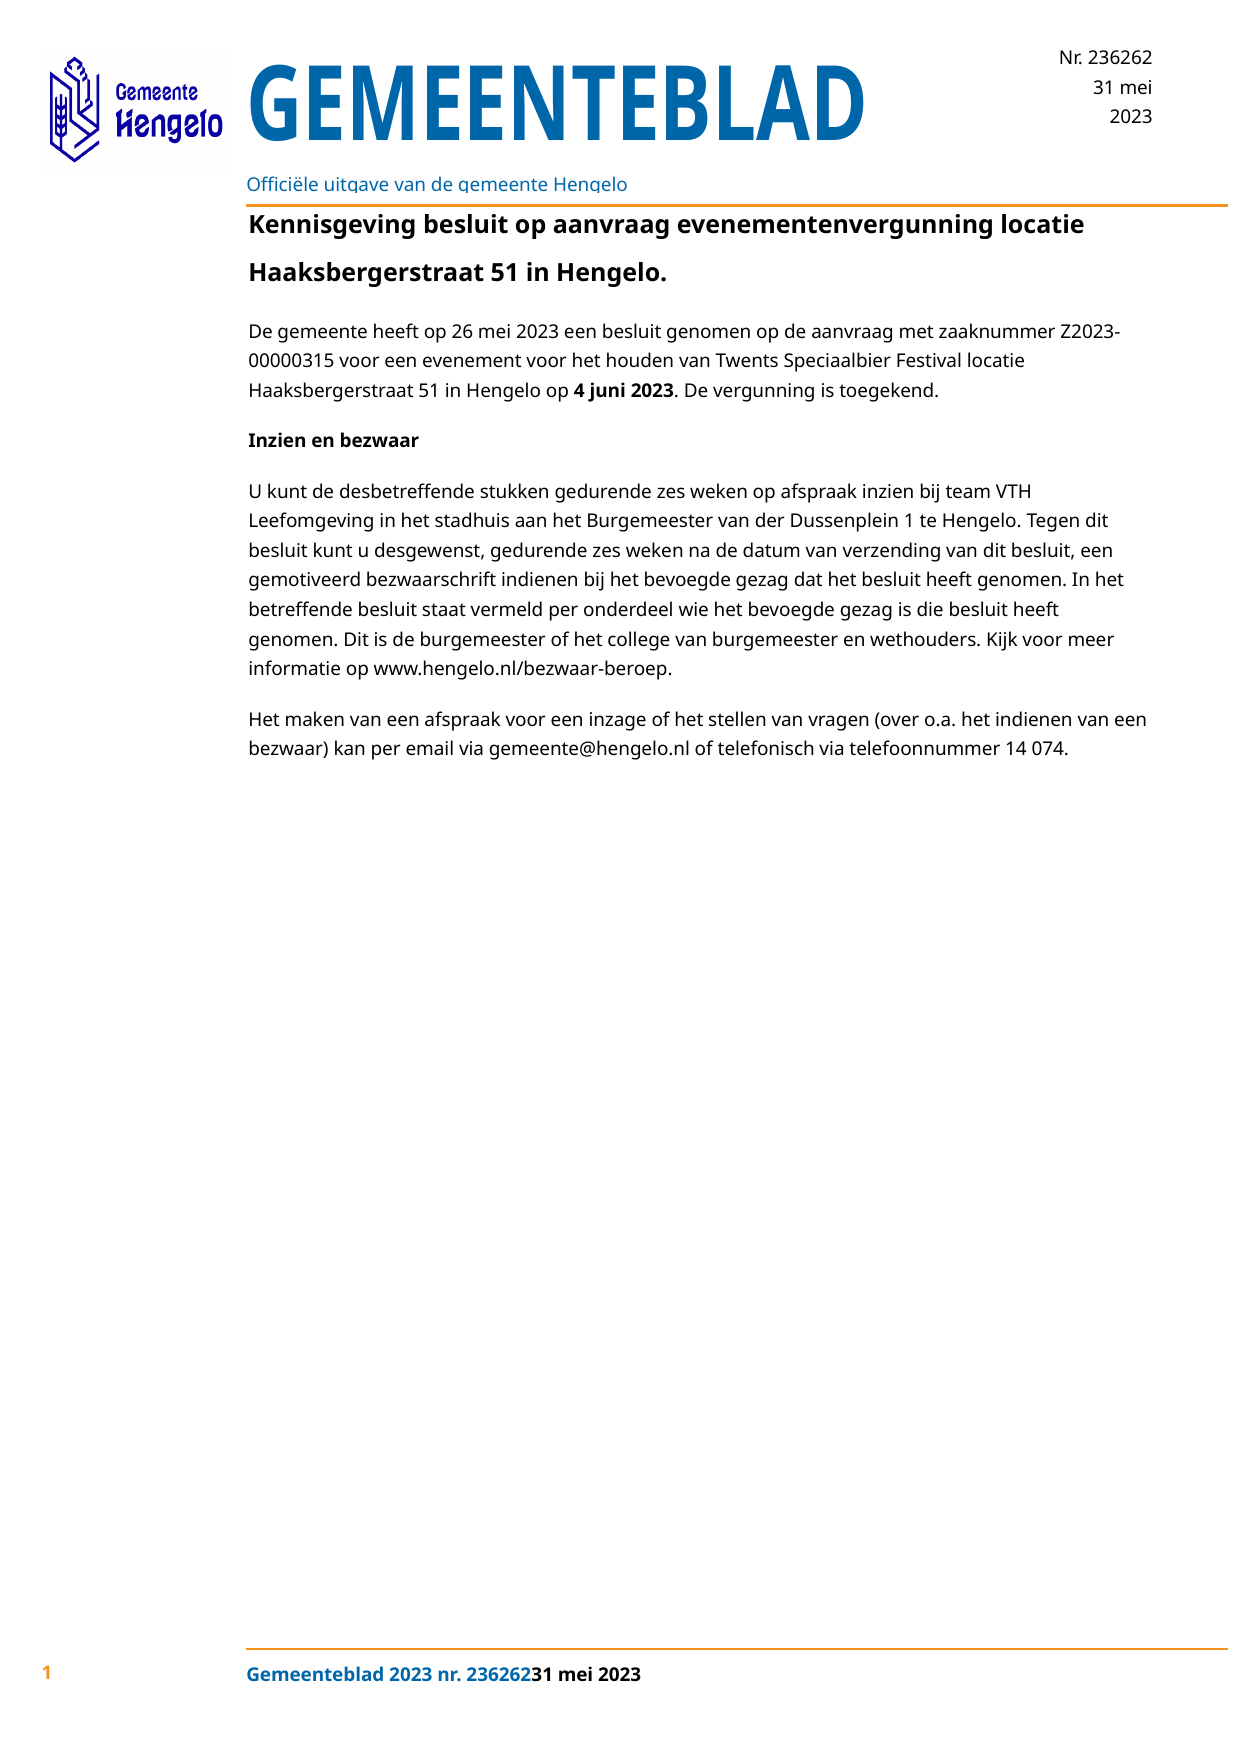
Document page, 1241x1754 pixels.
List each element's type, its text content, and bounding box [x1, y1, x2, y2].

text Het maken van een afspraak voor een inzage of het stellen van vragen (over o.a. het indienen van een bezwaar) kan per email via gemeente@hengelo.nl of telefonisch via telefoonnummer 14 074. [248, 706, 1152, 761]
text Inzien en bezwaar [248, 427, 1152, 453]
picture [41, 47, 231, 172]
text De gemeente heeft op 26 mei 2023 een besluit genomen op de aanvraag met zaaknummer Z2023-00000315 voor een evenement voor het houden van Twents Speciaalbier Festival locatie Haaksbergerstraat 51 in Hengelo op 4 juni 2023. De vergunning is toegekend. [248, 318, 1152, 403]
text U kunt de desbetreffende stukken gedurende zes weken op afspraak inzien bij team VTH Leefomgeving in het stadhuis aan het Burgemeester van der Dussenplein 1 te Hengelo. Tegen dit besluit kunt u desgewenst, gedurende zes weken na de datum van verzending van dit besluit, een gemotiveerd bezwaarschrift indienen bij het bevoegde gezag dat het besluit heeft genomen. In het betreffende besluit staat vermeld per onderdeel wie het bevoegde gezag is die besluit heeft genomen. Dit is de burgemeester of het college van burgemeester en wethouders. Kijk voor meer informatie op www.hengelo.nl/bezwaar-beroep. [248, 478, 1152, 681]
text Kennisgeving besluit op aanvraag evenementenvergunning locatie Haaksbergerstraat 51 in Hengelo. [248, 207, 1152, 288]
